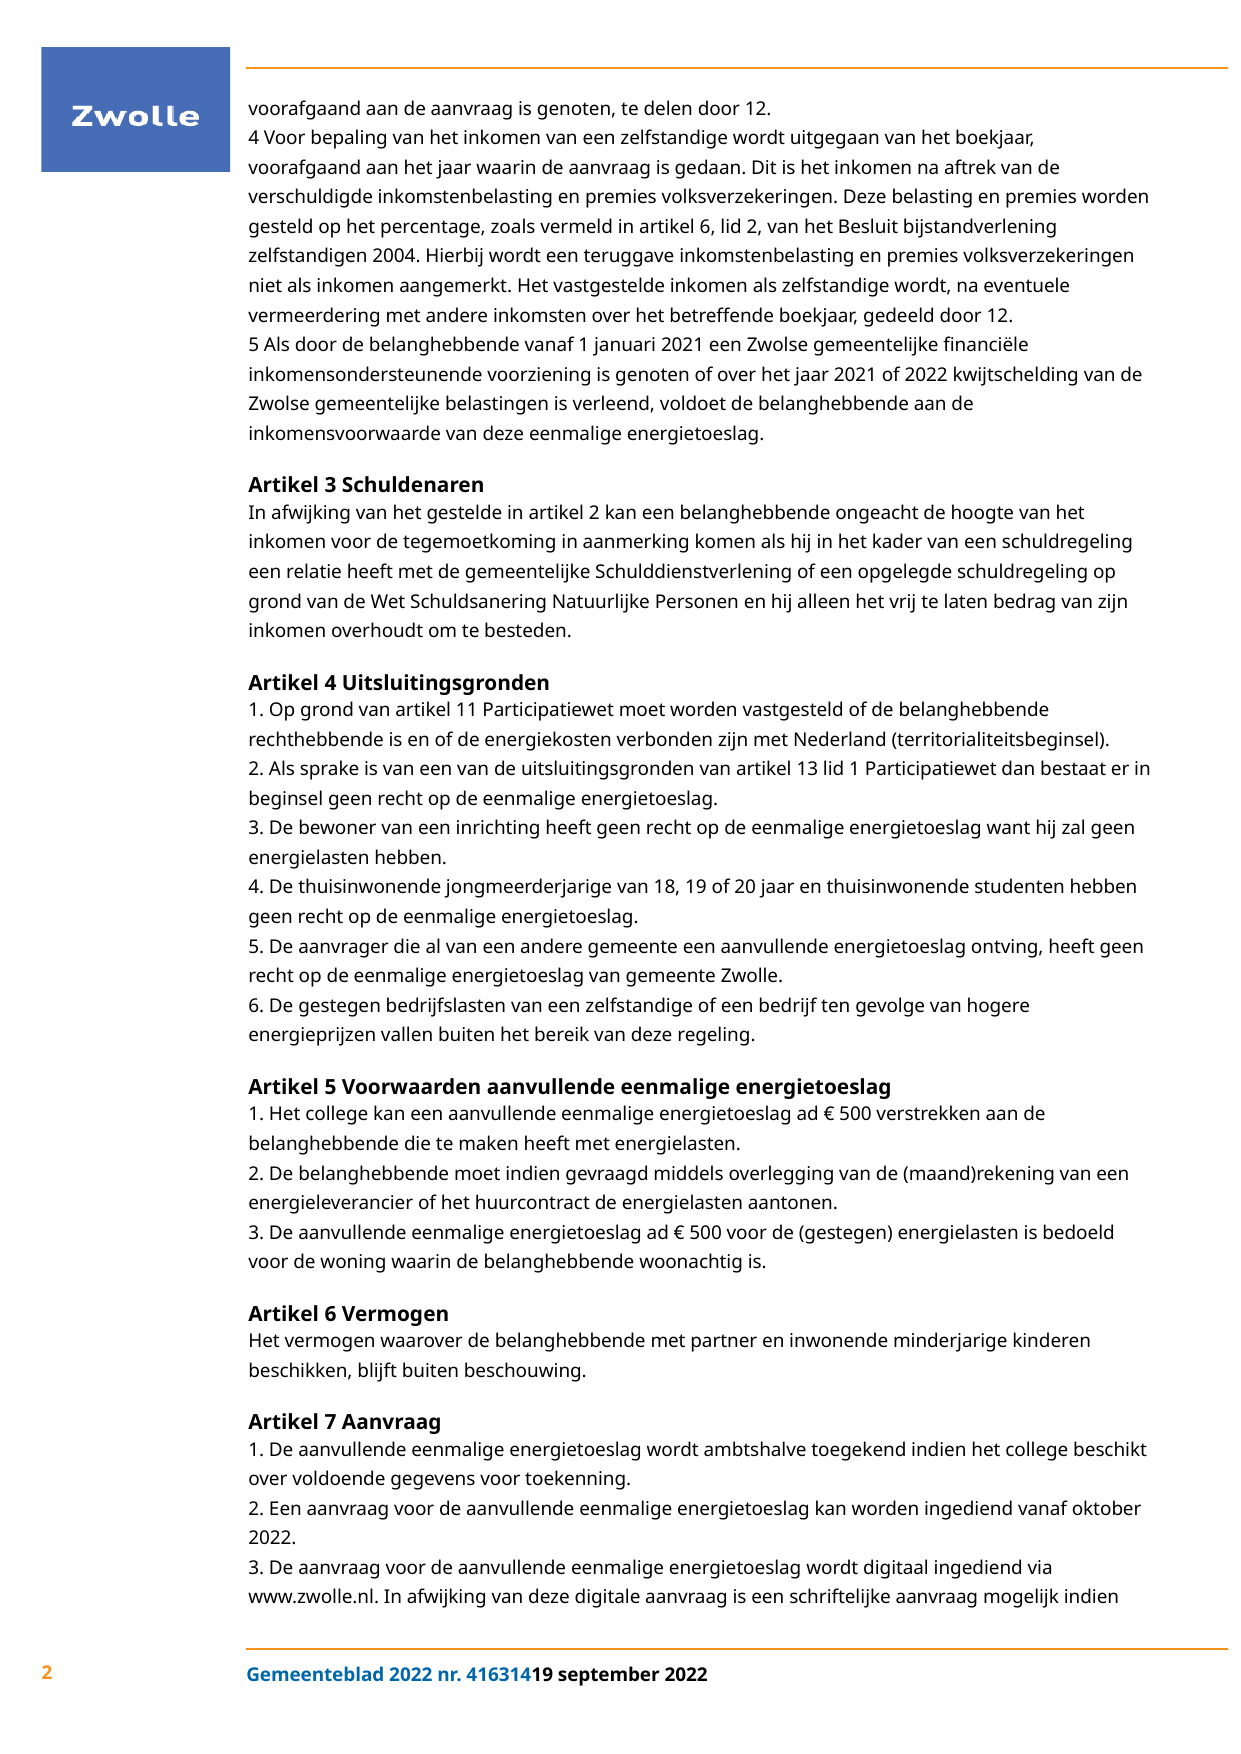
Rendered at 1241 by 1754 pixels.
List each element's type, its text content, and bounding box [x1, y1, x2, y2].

text Artikel 5 Voorwaarden aanvullende eenmalige energietoeslag [248, 1072, 1152, 1101]
text 2. Als sprake is van een van de uitsluitingsgronden van artikel 13 lid 1 Participatiewet dan bestaat er in beginsel geen recht op de eenmalige energietoeslag. [248, 755, 1152, 811]
text voorafgaand aan de aanvraag is genoten, te delen door 12. [248, 95, 1152, 121]
text 5. De aanvrager die al van een andere gemeente een aanvullende energietoeslag ontving, heeft geen recht op de eenmalige energietoeslag van gemeente Zwolle. [248, 933, 1152, 988]
text Het vermogen waarover de belanghebbende met partner en inwonende minderjarige kinderen beschikken, blijft buiten beschouwing. [248, 1327, 1152, 1383]
text Artikel 3 Schuldenaren [248, 471, 1152, 499]
text Artikel 6 Vermogen [248, 1299, 1152, 1327]
text 6. De gestegen bedrijfslasten van een zelfstandige of een bedrijf ten gevolge van hogere energieprijzen vallen buiten het bereik van deze regeling. [248, 992, 1152, 1047]
text 1. Het college kan een aanvullende eenmalige energietoeslag ad € 500 verstrekken aan de belanghebbende die te maken heeft met energielasten. [248, 1101, 1152, 1156]
text 1. Op grond van artikel 11 Participatiewet moet worden vastgesteld of de belanghebbende rechthebbende is en of de energiekosten verbonden zijn met Nederland (territorialiteitsbeginsel). [248, 696, 1152, 752]
text Artikel 7 Aanvraag [248, 1407, 1152, 1436]
text 4. De thuisinwonende jongmeerderjarige van 18, 19 of 20 jaar en thuisinwonende studenten hebben geen recht op de eenmalige energietoeslag. [248, 874, 1152, 929]
text Artikel 4 Uitsluitingsgronden [248, 668, 1152, 696]
text 4 Voor bepaling van het inkomen van een zelfstandige wordt uitgegaan van het boekjaar, voorafgaand aan het jaar waarin de aanvraag is gedaan. Dit is het inkomen na aftrek van de verschuldigde inkomstenbelasting en premies volksverzekeringen. Deze belasting en premies worden gesteld op het percentage, zoals vermeld in artikel 6, lid 2, van het Besluit bijstandverlening zelfstandigen 2004. Hierbij wordt een teruggave inkomstenbelasting en premies volksverzekeringen niet als inkomen aangemerkt. Het vastgestelde inkomen als zelfstandige wordt, na eventuele vermeerdering met andere inkomsten over het betreffende boekjaar, gedeeld door 12. [248, 124, 1152, 328]
text In afwijking van het gestelde in artikel 2 kan een belanghebbende ongeacht de hoogte van het inkomen voor de tegemoetkoming in aanmerking komen als hij in het kader van een schuldregeling een relatie heeft met de gemeentelijke Schulddienstverlening of een opgelegde schuldregeling op grond van de Wet Schuldsanering Natuurlijke Personen en hij alleen het vrij te laten bedrag van zijn inkomen overhoudt om te besteden. [248, 499, 1152, 643]
text 2. Een aanvraag voor de aanvullende eenmalige energietoeslag kan worden ingediend vanaf oktober 2022. [248, 1495, 1152, 1550]
text 3. De aanvullende eenmalige energietoeslag ad € 500 voor de (gestegen) energielasten is bedoeld voor de woning waarin de belanghebbende woonachtig is. [248, 1219, 1152, 1274]
text 2. De belanghebbende moet indien gevraagd middels overlegging van de (maand)rekening van een energieleverancier of het huurcontract de energielasten aantonen. [248, 1160, 1152, 1215]
text 3. De bewoner van een inrichting heeft geen recht op de eenmalige energietoeslag want hij zal geen energielasten hebben. [248, 814, 1152, 870]
text 3. De aanvraag voor de aanvullende eenmalige energietoeslag wordt digitaal ingediend via www.zwolle.nl. In afwijking van deze digitale aanvraag is een schriftelijke aanvraag mogelijk indien [248, 1554, 1152, 1609]
text 5 Als door de belanghebbende vanaf 1 januari 2021 een Zwolse gemeentelijke financiële inkomensondersteunende voorziening is genoten of over het jaar 2021 of 2022 kwijtschelding van de Zwolse gemeentelijke belastingen is verleend, voldoet de belanghebbende aan de inkomensvoorwaarde van deze eenmalige energietoeslag. [248, 331, 1152, 446]
text 1. De aanvullende eenmalige energietoeslag wordt ambtshalve toegekend indien het college beschikt over voldoende gegevens voor toekenning. [248, 1436, 1152, 1491]
picture [41, 47, 231, 172]
